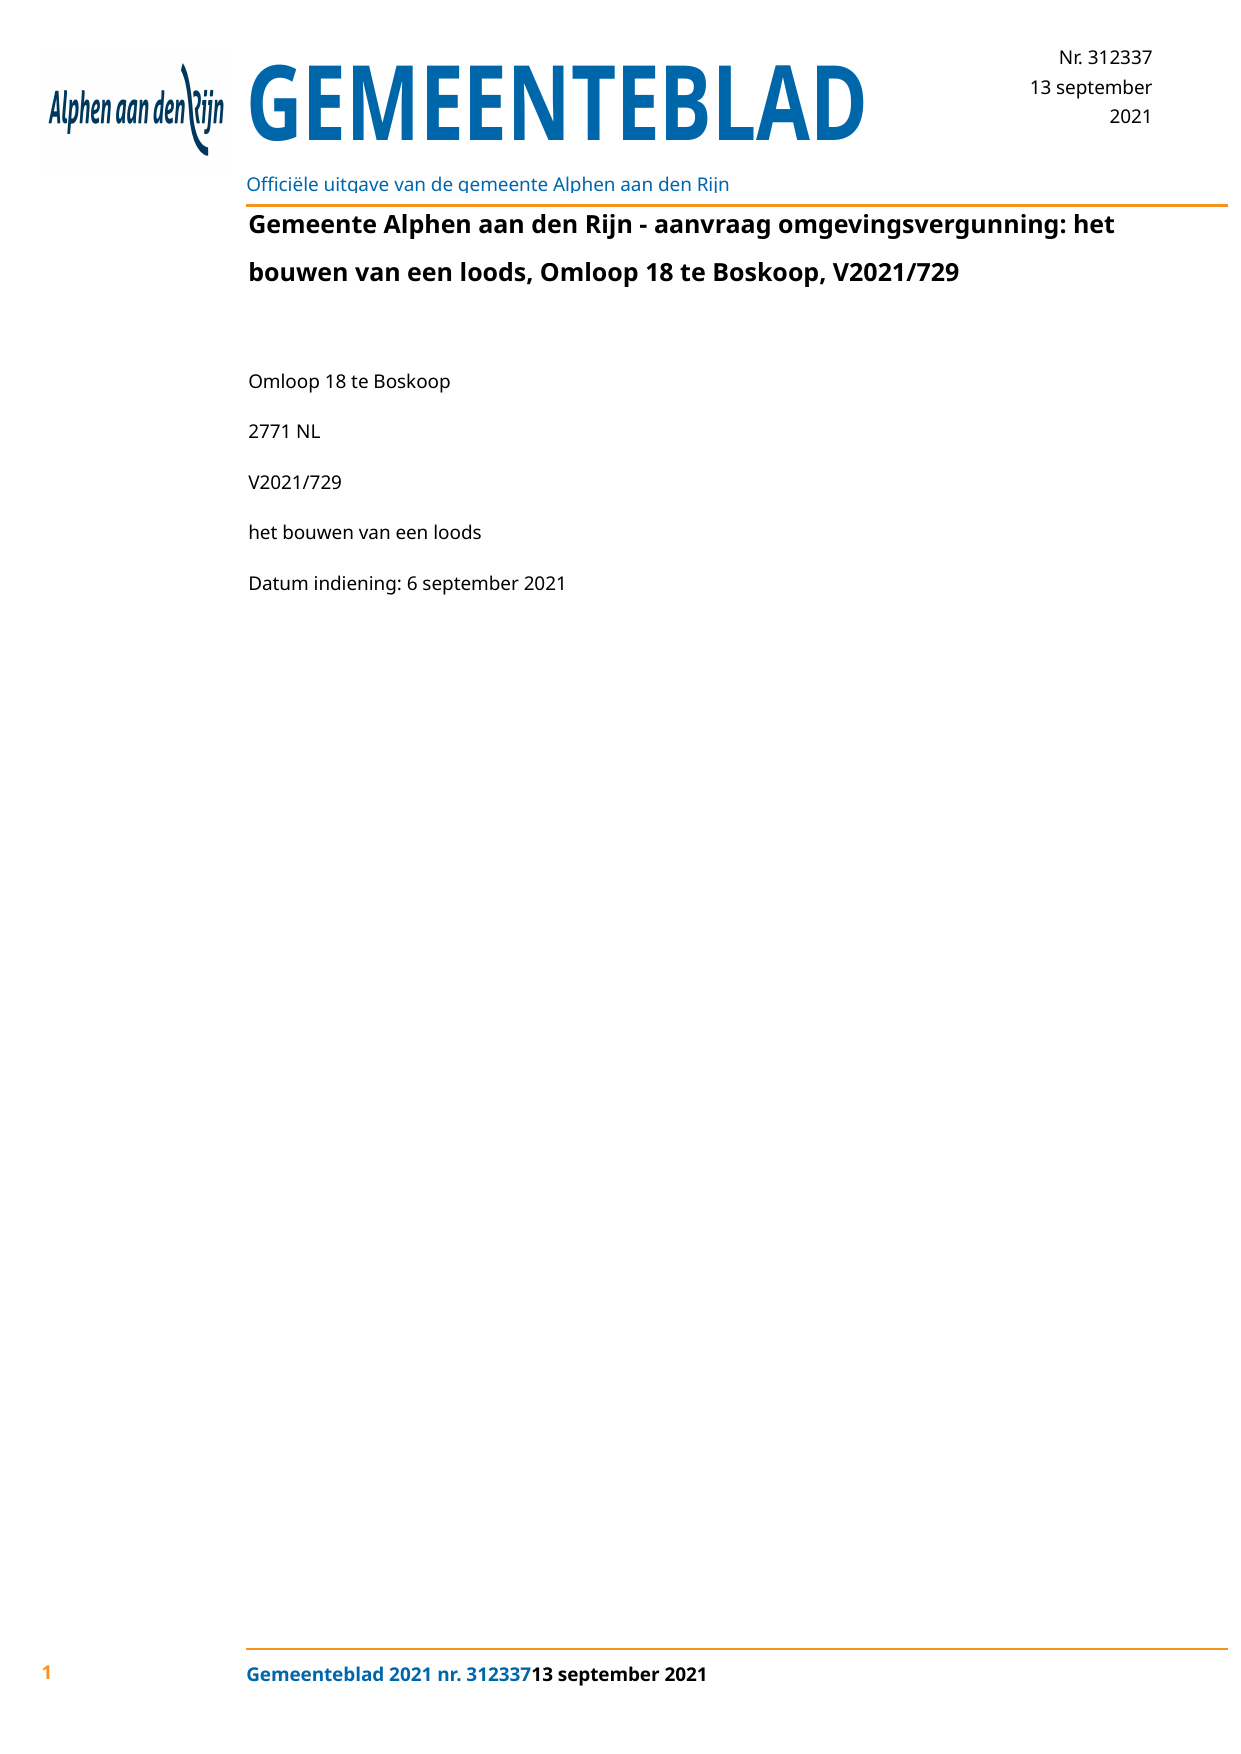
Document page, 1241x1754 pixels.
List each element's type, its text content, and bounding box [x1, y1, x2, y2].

text Datum indiening: 6 september 2021 [248, 570, 1152, 596]
text 2771 NL [248, 419, 1152, 444]
text Omloop 18 te Boskoop [248, 368, 1152, 394]
picture [41, 47, 231, 172]
text V2021/729 [248, 469, 1152, 495]
text het bouwen van een loods [248, 519, 1152, 545]
text Gemeente Alphen aan den Rijn - aanvraag omgevingsvergunning: het bouwen van een loods, Omloop 18 te Boskoop, V2021/729 [248, 207, 1152, 288]
